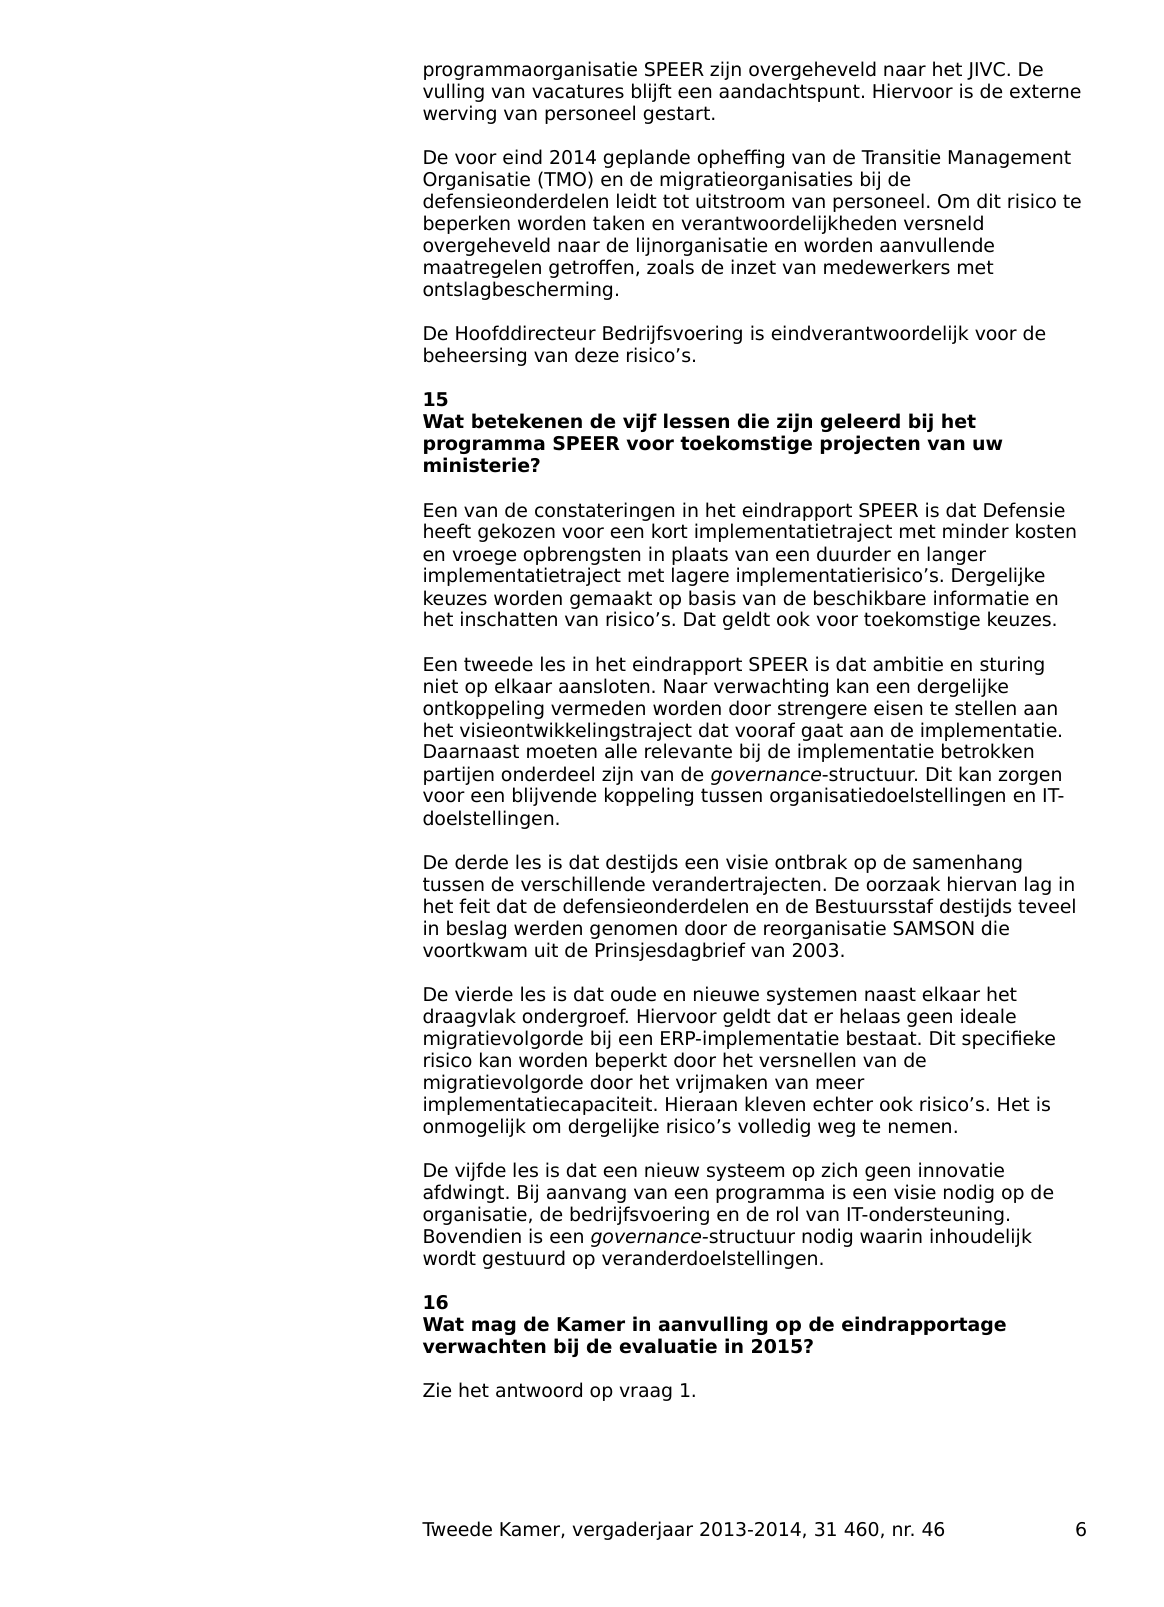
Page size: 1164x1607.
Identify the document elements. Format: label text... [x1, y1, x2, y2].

text 16 [422, 1292, 1087, 1314]
text De Hoofddirecteur Bedrijfsvoering is eindverantwoordelijk voor de beheersing van deze risico’s. [422, 323, 1087, 367]
text programmaorganisatie SPEER zijn overgeheveld naar het JIVC. De vulling van vacatures blijft een aandachtspunt. Hiervoor is de externe werving van personeel gestart. [422, 59, 1087, 125]
text Wat betekenen de vijf lessen die zijn geleerd bij het programma SPEER voor toekomstige projecten van uw ministerie? [422, 411, 1087, 477]
text De vierde les is dat oude en nieuwe systemen naast elkaar het draagvlak ondergroef. Hiervoor geldt dat er helaas geen ideale migratievolgorde bij een ERP-implementatie bestaat. Dit specifieke risico kan worden beperkt door het versnellen van de migratievolgorde door het vrijmaken van meer implementatiecapaciteit. Hieraan kleven echter ook risico’s. Het is onmogelijk om dergelijke risico’s volledig weg te nemen. [422, 984, 1087, 1137]
text Zie het antwoord op vraag 1. [422, 1380, 1087, 1402]
text De voor eind 2014 geplande opheffing van de Transitie Management Organisatie (TMO) en de migratieorganisaties bij de defensieonderdelen leidt tot uitstroom van personeel. Om dit risico te beperken worden taken en verantwoordelijkheden versneld overgeheveld naar de lijnorganisatie en worden aanvullende maatregelen getroffen, zoals de inzet van medewerkers met ontslagbescherming. [422, 147, 1087, 301]
text De vijfde les is dat een nieuw systeem op zich geen innovatie afdwingt. Bij aanvang van een programma is een visie nodig op de organisatie, de bedrijfsvoering en de rol van IT-ondersteuning. Bovendien is een governance-structuur nodig waarin inhoudelijk wordt gestuurd op veranderdoelstellingen. [422, 1160, 1087, 1269]
text Wat mag de Kamer in aanvulling op de eindrapportage verwachten bij de evaluatie in 2015? [422, 1314, 1087, 1358]
text Een van de constateringen in het eindrapport SPEER is dat Defensie heeft gekozen voor een kort implementatietraject met minder kosten en vroege opbrengsten in plaats van een duurder en langer implementatietraject met lagere implementatierisico’s. Dergelijke keuzes worden gemaakt op basis van de beschikbare informatie en het inschatten van risico’s. Dat geldt ook voor toekomstige keuzes. [422, 499, 1087, 631]
text 15 [422, 389, 1087, 411]
text Een tweede les in het eindrapport SPEER is dat ambitie en sturing niet op elkaar aansloten. Naar verwachting kan een dergelijke ontkoppeling vermeden worden door strengere eisen te stellen aan het visieontwikkelingstraject dat vooraf gaat aan de implementatie. Daarnaast moeten alle relevante bij de implementatie betrokken partijen onderdeel zijn van de governance-structuur. Dit kan zorgen voor een blijvende koppeling tussen organisatiedoelstellingen en IT-doelstellingen. [422, 653, 1087, 829]
text De derde les is dat destijds een visie ontbrak op de samenhang tussen de verschillende verandertrajecten. De oorzaak hiervan lag in het feit dat de defensieonderdelen en de Bestuursstaf destijds teveel in beslag werden genomen door de reorganisatie SAMSON die voortkwam uit de Prinsjesdagbrief van 2003. [422, 852, 1087, 961]
